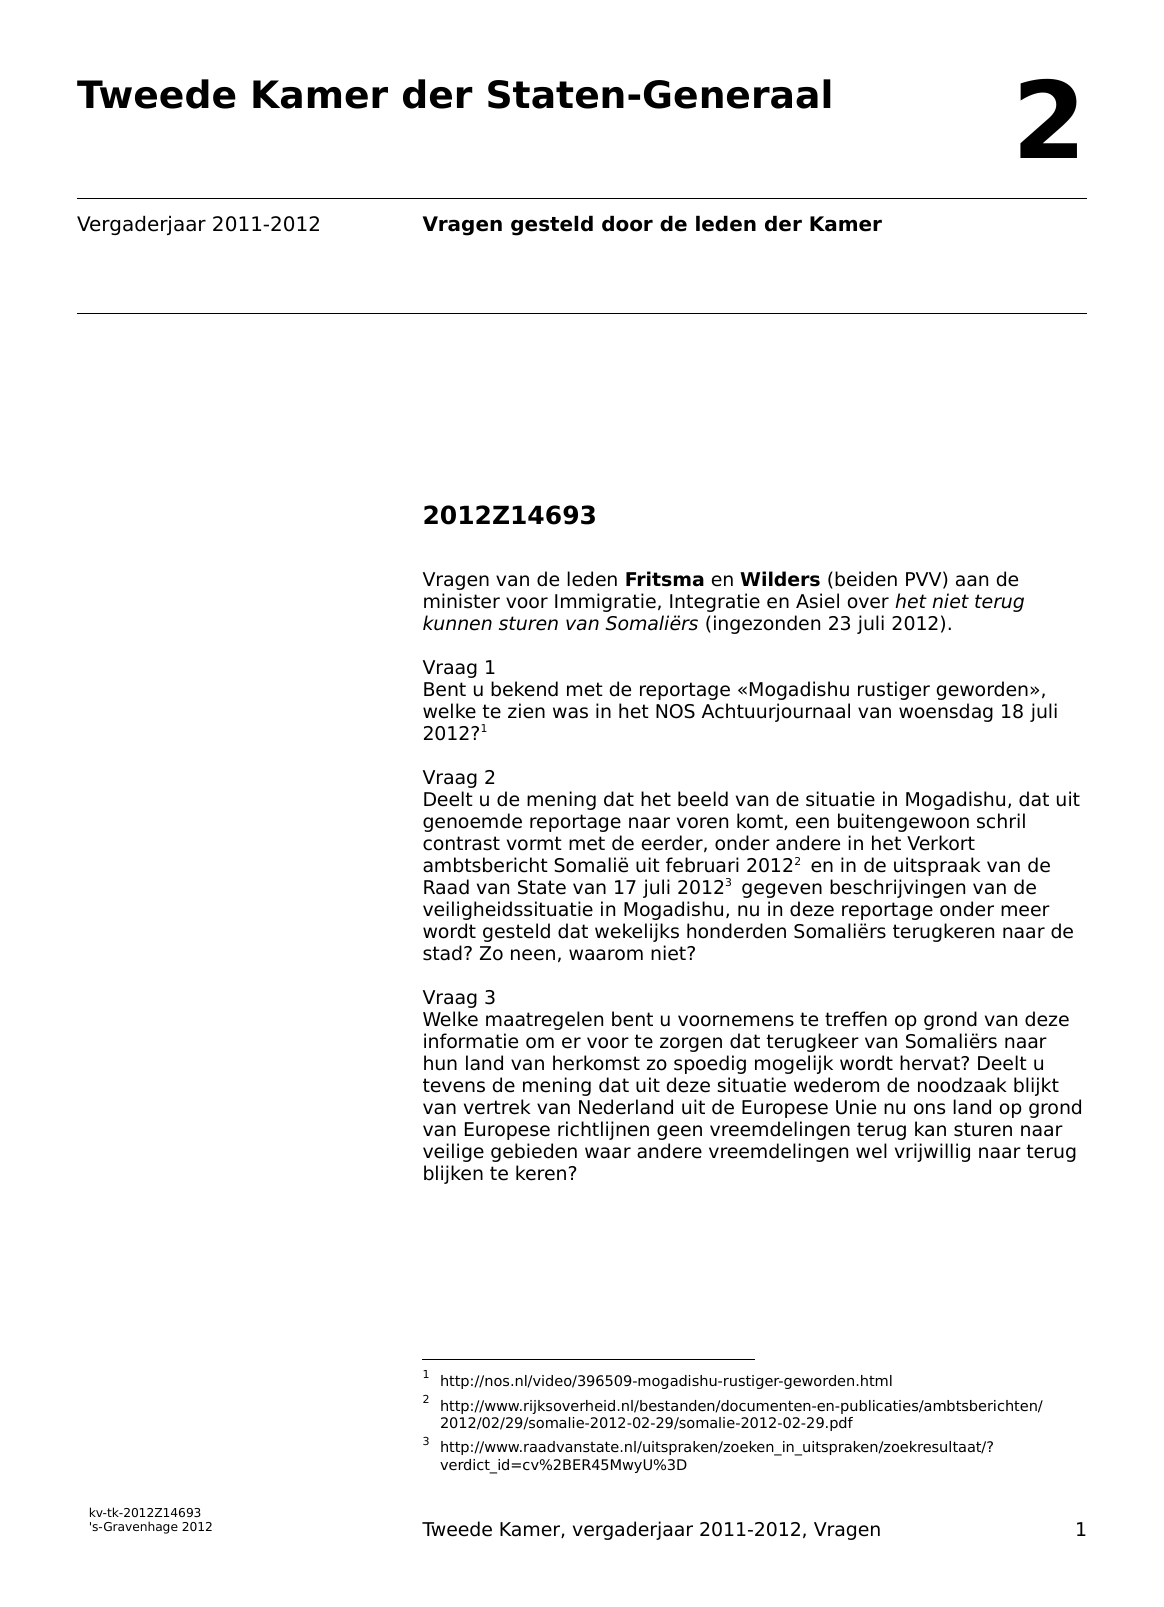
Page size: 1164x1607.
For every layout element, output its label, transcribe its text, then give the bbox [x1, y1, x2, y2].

text Vraag 3 [422, 987, 1087, 1009]
text Welke maatregelen bent u voornemens te treffen op grond van deze informatie om er voor te zorgen dat terugkeer van Somaliërs naar hun land van herkomst zo spoedig mogelijk wordt hervat? Deelt u tevens de mening dat uit deze situatie wederom de noodzaak blijkt van vertrek van Nederland uit de Europese Unie nu ons land op grond van Europese richtlijnen geen vreemdelingen terug kan sturen naar veilige gebieden waar andere vreemdelingen wel vrijwillig naar terug blijken te keren? [422, 1009, 1087, 1185]
text Vraag 1 [422, 657, 1087, 679]
text 2012Z14693 [422, 501, 1087, 531]
table_header Tweede Kamer der Staten-Generaal [77, 59, 886, 198]
text kv-tk-2012Z14693 [88, 1506, 323, 1520]
text Vraag 2 [422, 767, 1087, 789]
table_cell Vragen gesteld door de leden der Kamer [422, 199, 1087, 313]
text http://www.rijksoverheid.nl/bestanden/documenten-en-publicaties/ambtsberichten/2012/02/29/somalie-2012-02-29/somalie-2012-02-29.pdf [422, 1393, 1087, 1432]
text http://www.raadvanstate.nl/uitspraken/zoeken_in_uitspraken/zoekresultaat/?verdict_id=cv%2BER45MwyU%3D [422, 1435, 1087, 1474]
text Bent u bekend met de reportage «Mogadishu rustiger geworden», welke te zien was in het NOS Achtuurjournaal van woensdag 18 juli 2012? [422, 679, 1087, 745]
table_header 2 [886, 59, 1087, 198]
text Vragen van de leden Fritsma en Wilders (beiden PVV) aan de minister voor Immigratie, Integratie en Asiel over het niet terug kunnen sturen van Somaliërs (ingezonden 23 juli 2012). [422, 569, 1087, 635]
text 's-Gravenhage 2012 [88, 1520, 323, 1534]
text http://nos.nl/video/396509-mogadishu-rustiger-geworden.html [422, 1368, 1087, 1391]
table_cell Vergaderjaar 2011-2012 [77, 199, 422, 313]
text Deelt u de mening dat het beeld van de situatie in Mogadishu, dat uit genoemde reportage naar voren komt, een buitengewoon schril contrast vormt met de eerder, onder andere in het Verkort ambtsbericht Somalië uit februari 2012 en in de uitspraak van de Raad van State van 17 juli 2012 gegeven beschrijvingen van de veiligheidssituatie in Mogadishu, nu in deze reportage onder meer wordt gesteld dat wekelijks honderden Somaliërs terugkeren naar de stad? Zo neen, waarom niet? [422, 789, 1087, 965]
